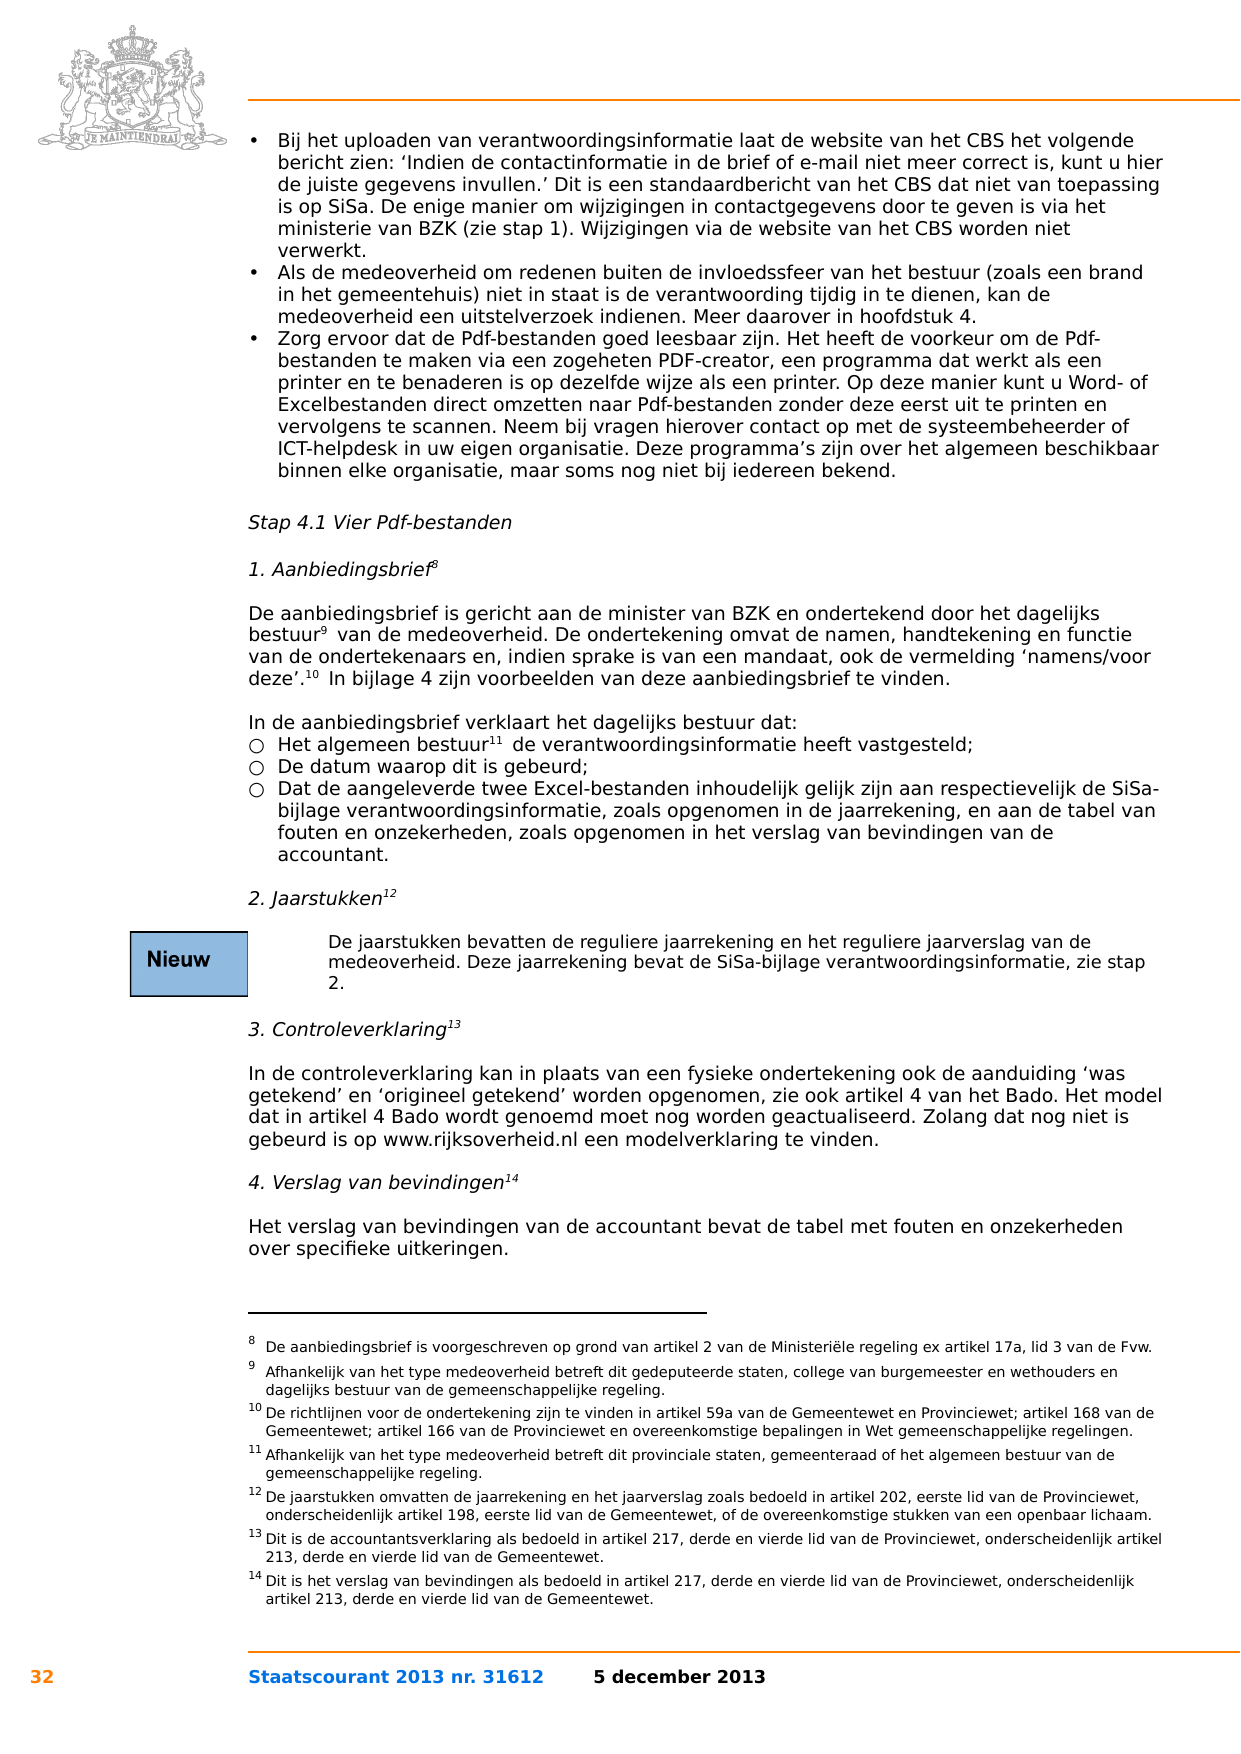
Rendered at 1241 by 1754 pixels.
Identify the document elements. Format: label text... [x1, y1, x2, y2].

text Dit is het verslag van bevindingen als bedoeld in artikel 217, derde en vierde lid van de Provinciewet, onderscheidenlijk artikel 213, derde en vierde lid van de Gemeentewet. [248, 1569, 1163, 1608]
text ○ Het algemeen bestuur de verantwoordingsinformatie heeft vastgesteld; [248, 734, 1163, 756]
text • Als de medeoverheid om redenen buiten de invloedssfeer van het bestuur (zoals een brand in het gemeentehuis) niet in staat is de verantwoording tijdig in te dienen, kan de medeoverheid een uitstelverzoek indienen. Meer daarover in hoofdstuk 4. [248, 262, 1163, 328]
text Afhankelijk van het type medeoverheid betreft dit gedeputeerde staten, college van burgemeester en wethouders en dagelijks bestuur van de gemeenschappelijke regeling. [248, 1359, 1163, 1398]
text De jaarstukken omvatten de jaarrekening en het jaarverslag zoals bedoeld in artikel 202, eerste lid van de Provinciewet, onderscheidenlijk artikel 198, eerste lid van de Gemeentewet, of de overeenkomstige stukken van een openbaar lichaam. [248, 1485, 1163, 1524]
text De aanbiedingsbrief is voorgeschreven op grond van artikel 2 van de Ministeriële regeling ex artikel 17a, lid 3 van de Fvw. [248, 1334, 1163, 1357]
table_header De jaarstukken bevatten de reguliere jaarrekening en het reguliere jaarverslag van de medeoverheid. Deze jaarrekening bevat de SiSa-bijlage verantwoordingsinformatie, zie stap 2. [322, 932, 1163, 997]
text • Bij het uploaden van verantwoordingsinformatie laat de website van het CBS het volgende bericht zien: ‘Indien de contactinformatie in de brief of e-mail niet meer correct is, kunt u hier de juiste gegevens invullen.’ Dit is een standaardbericht van het CBS dat niet van toepassing is op SiSa. De enige manier om wijzigingen in contactgegevens door te geven is via het ministerie van BZK (zie stap 1). Wijzigingen via de website van het CBS worden niet verwerkt. [248, 130, 1163, 262]
text In de controleverklaring kan in plaats van een fysieke ondertekening ook de aanduiding ‘was getekend’ en ‘origineel getekend’ worden opgenomen, zie ook artikel 4 van het Bado. Het model dat in artikel 4 Bado wordt genoemd moet nog worden geactualiseerd. Zolang dat nog niet is gebeurd is op www.rijksoverheid.nl een modelverklaring te vinden. [248, 1062, 1163, 1150]
subtitle 3. Controleverklaring [248, 1019, 1163, 1041]
subtitle 4. Verslag van bevindingen [248, 1172, 1163, 1194]
subtitle 1. Aanbiedingsbrief [248, 558, 1163, 581]
text Het verslag van bevindingen van de accountant bevat de tabel met fouten en onzekerheden over specifieke uitkeringen. [248, 1216, 1163, 1260]
picture [129, 931, 248, 997]
text Dit is de accountantsverklaring als bedoeld in artikel 217, derde en vierde lid van de Provinciewet, onderscheidenlijk artikel 213, derde en vierde lid van de Gemeentewet. [248, 1527, 1163, 1566]
text De richtlijnen voor de ondertekening zijn te vinden in artikel 59a van de Gemeentewet en Provinciewet; artikel 168 van de Gemeentewet; artikel 166 van de Provinciewet en overeenkomstige bepalingen in Wet gemeenschappelijke regelingen. [248, 1401, 1163, 1440]
subtitle 2. Jaarstukken [248, 888, 1163, 910]
text De aanbiedingsbrief is gericht aan de minister van BZK en ondertekend door het dagelijks bestuur van de medeoverheid. De ondertekening omvat de namen, handtekening en functie van de ondertekenaars en, indien sprake is van een mandaat, ook de vermelding ‘namens/voor deze’. In bijlage 4 zijn voorbeelden van deze aanbiedingsbrief te vinden. [248, 602, 1163, 690]
text • Zorg ervoor dat de Pdf-bestanden goed leesbaar zijn. Het heeft de voorkeur om de Pdf-bestanden te maken via een zogeheten PDF-creator, een programma dat werkt als een printer en te benaderen is op dezelfde wijze als een printer. Op deze manier kunt u Word- of Excelbestanden direct omzetten naar Pdf-bestanden zonder deze eerst uit te printen en vervolgens te scannen. Neem bij vragen hierover contact op met de systeembeheerder of ICT-helpdesk in uw eigen organisatie. Deze programma’s zijn over het algemeen beschikbaar binnen elke organisatie, maar soms nog niet bij iedereen bekend. [248, 328, 1163, 482]
picture [38, 25, 227, 150]
table_header [248, 932, 322, 997]
text Afhankelijk van het type medeoverheid betreft dit provinciale staten, gemeenteraad of het algemeen bestuur van de gemeenschappelijke regeling. [248, 1443, 1163, 1482]
text ○ De datum waarop dit is gebeurd; [248, 756, 1163, 778]
subtitle Stap 4.1 Vier Pdf-bestanden [248, 512, 1163, 533]
text ○ Dat de aangeleverde twee Excel-bestanden inhoudelijk gelijk zijn aan respectievelijk de SiSa-bijlage verantwoordingsinformatie, zoals opgenomen in de jaarrekening, en aan de tabel van fouten en onzekerheden, zoals opgenomen in het verslag van bevindingen van de accountant. [248, 778, 1163, 866]
text In de aanbiedingsbrief verklaart het dagelijks bestuur dat: [248, 712, 1163, 734]
